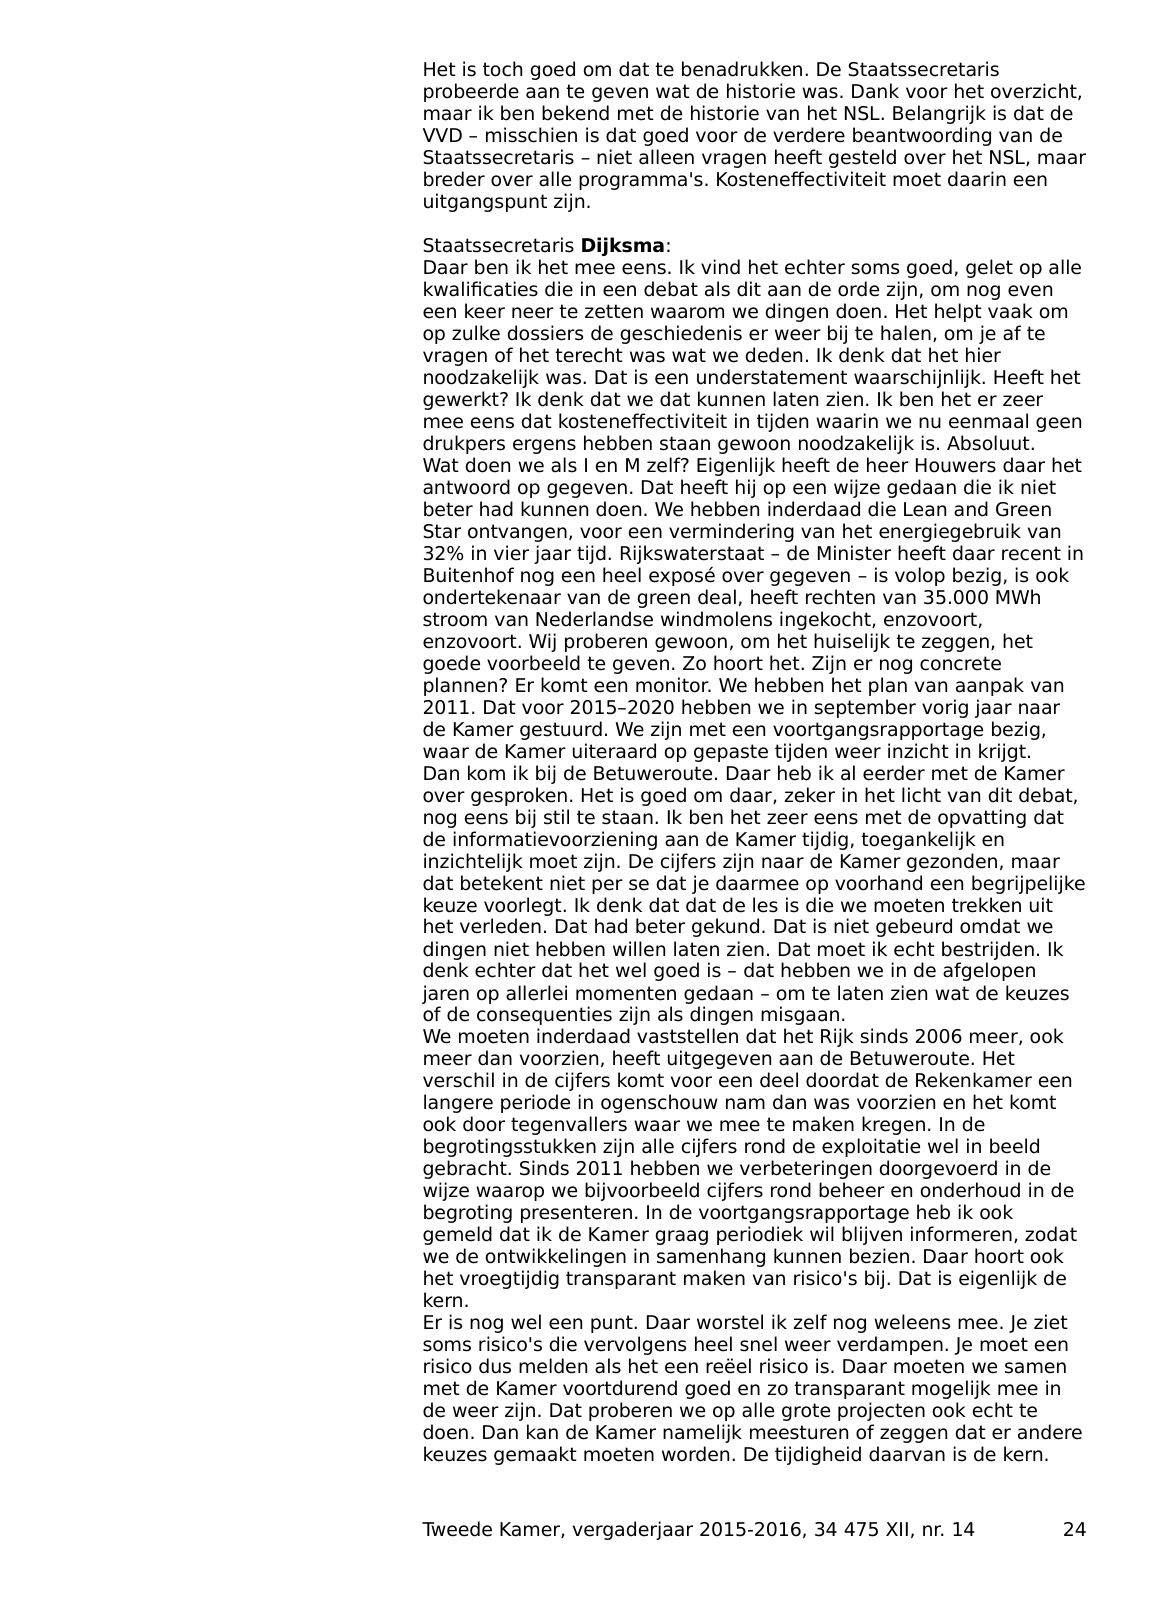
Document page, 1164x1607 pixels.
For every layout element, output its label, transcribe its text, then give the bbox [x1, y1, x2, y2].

text Staatssecretaris Dijksma: [422, 235, 1087, 257]
text Het is toch goed om dat te benadrukken. De Staatssecretaris probeerde aan te geven wat de historie was. Dank voor het overzicht, maar ik ben bekend met de historie van het NSL. Belangrijk is dat de VVD – misschien is dat goed voor de verdere beantwoording van de Staatssecretaris – niet alleen vragen heeft gesteld over het NSL, maar breder over alle programma's. Kosteneffectiviteit moet daarin een uitgangspunt zijn. [422, 59, 1087, 213]
text Wat doen we als I en M zelf? Eigenlijk heeft de heer Houwers daar het antwoord op gegeven. Dat heeft hij op een wijze gedaan die ik niet beter had kunnen doen. We hebben inderdaad die Lean and Green Star ontvangen, voor een vermindering van het energiegebruik van 32% in vier jaar tijd. Rijkswaterstaat – de Minister heeft daar recent in Buitenhof nog een heel exposé over gegeven – is volop bezig, is ook ondertekenaar van de green deal, heeft rechten van 35.000 MWh stroom van Nederlandse windmolens ingekocht, enzovoort, enzovoort. Wij proberen gewoon, om het huiselijk te zeggen, het goede voorbeeld te geven. Zo hoort het. Zijn er nog concrete plannen? Er komt een monitor. We hebben het plan van aanpak van 2011. Dat voor 2015–2020 hebben we in september vorig jaar naar de Kamer gestuurd. We zijn met een voortgangsrapportage bezig, waar de Kamer uiteraard op gepaste tijden weer inzicht in krijgt. [422, 455, 1087, 763]
text We moeten inderdaad vaststellen dat het Rijk sinds 2006 meer, ook meer dan voorzien, heeft uitgegeven aan de Betuweroute. Het verschil in de cijfers komt voor een deel doordat de Rekenkamer een langere periode in ogenschouw nam dan was voorzien en het komt ook door tegenvallers waar we mee te maken kregen. In de begrotingsstukken zijn alle cijfers rond de exploitatie wel in beeld gebracht. Sinds 2011 hebben we verbeteringen doorgevoerd in de wijze waarop we bijvoorbeeld cijfers rond beheer en onderhoud in de begroting presenteren. In de voortgangsrapportage heb ik ook gemeld dat ik de Kamer graag periodiek wil blijven informeren, zodat we de ontwikkelingen in samenhang kunnen bezien. Daar hoort ook het vroegtijdig transparant maken van risico's bij. Dat is eigenlijk de kern. [422, 1026, 1087, 1312]
text Daar ben ik het mee eens. Ik vind het echter soms goed, gelet op alle kwalificaties die in een debat als dit aan de orde zijn, om nog even een keer neer te zetten waarom we dingen doen. Het helpt vaak om op zulke dossiers de geschiedenis er weer bij te halen, om je af te vragen of het terecht was wat we deden. Ik denk dat het hier noodzakelijk was. Dat is een understatement waarschijnlijk. Heeft het gewerkt? Ik denk dat we dat kunnen laten zien. Ik ben het er zeer mee eens dat kosteneffectiviteit in tijden waarin we nu eenmaal geen drukpers ergens hebben staan gewoon noodzakelijk is. Absoluut. [422, 257, 1087, 455]
text Er is nog wel een punt. Daar worstel ik zelf nog weleens mee. Je ziet soms risico's die vervolgens heel snel weer verdampen. Je moet een risico dus melden als het een reëel risico is. Daar moeten we samen met de Kamer voortdurend goed en zo transparant mogelijk mee in de weer zijn. Dat proberen we op alle grote projecten ook echt te doen. Dan kan de Kamer namelijk meesturen of zeggen dat er andere keuzes gemaakt moeten worden. De tijdigheid daarvan is de kern. [422, 1312, 1087, 1466]
text Dan kom ik bij de Betuweroute. Daar heb ik al eerder met de Kamer over gesproken. Het is goed om daar, zeker in het licht van dit debat, nog eens bij stil te staan. Ik ben het zeer eens met de opvatting dat de informatievoorziening aan de Kamer tijdig, toegankelijk en inzichtelijk moet zijn. De cijfers zijn naar de Kamer gezonden, maar dat betekent niet per se dat je daarmee op voorhand een begrijpelijke keuze voorlegt. Ik denk dat dat de les is die we moeten trekken uit het verleden. Dat had beter gekund. Dat is niet gebeurd omdat we dingen niet hebben willen laten zien. Dat moet ik echt bestrijden. Ik denk echter dat het wel goed is – dat hebben we in de afgelopen jaren op allerlei momenten gedaan – om te laten zien wat de keuzes of de consequenties zijn als dingen misgaan. [422, 763, 1087, 1026]
